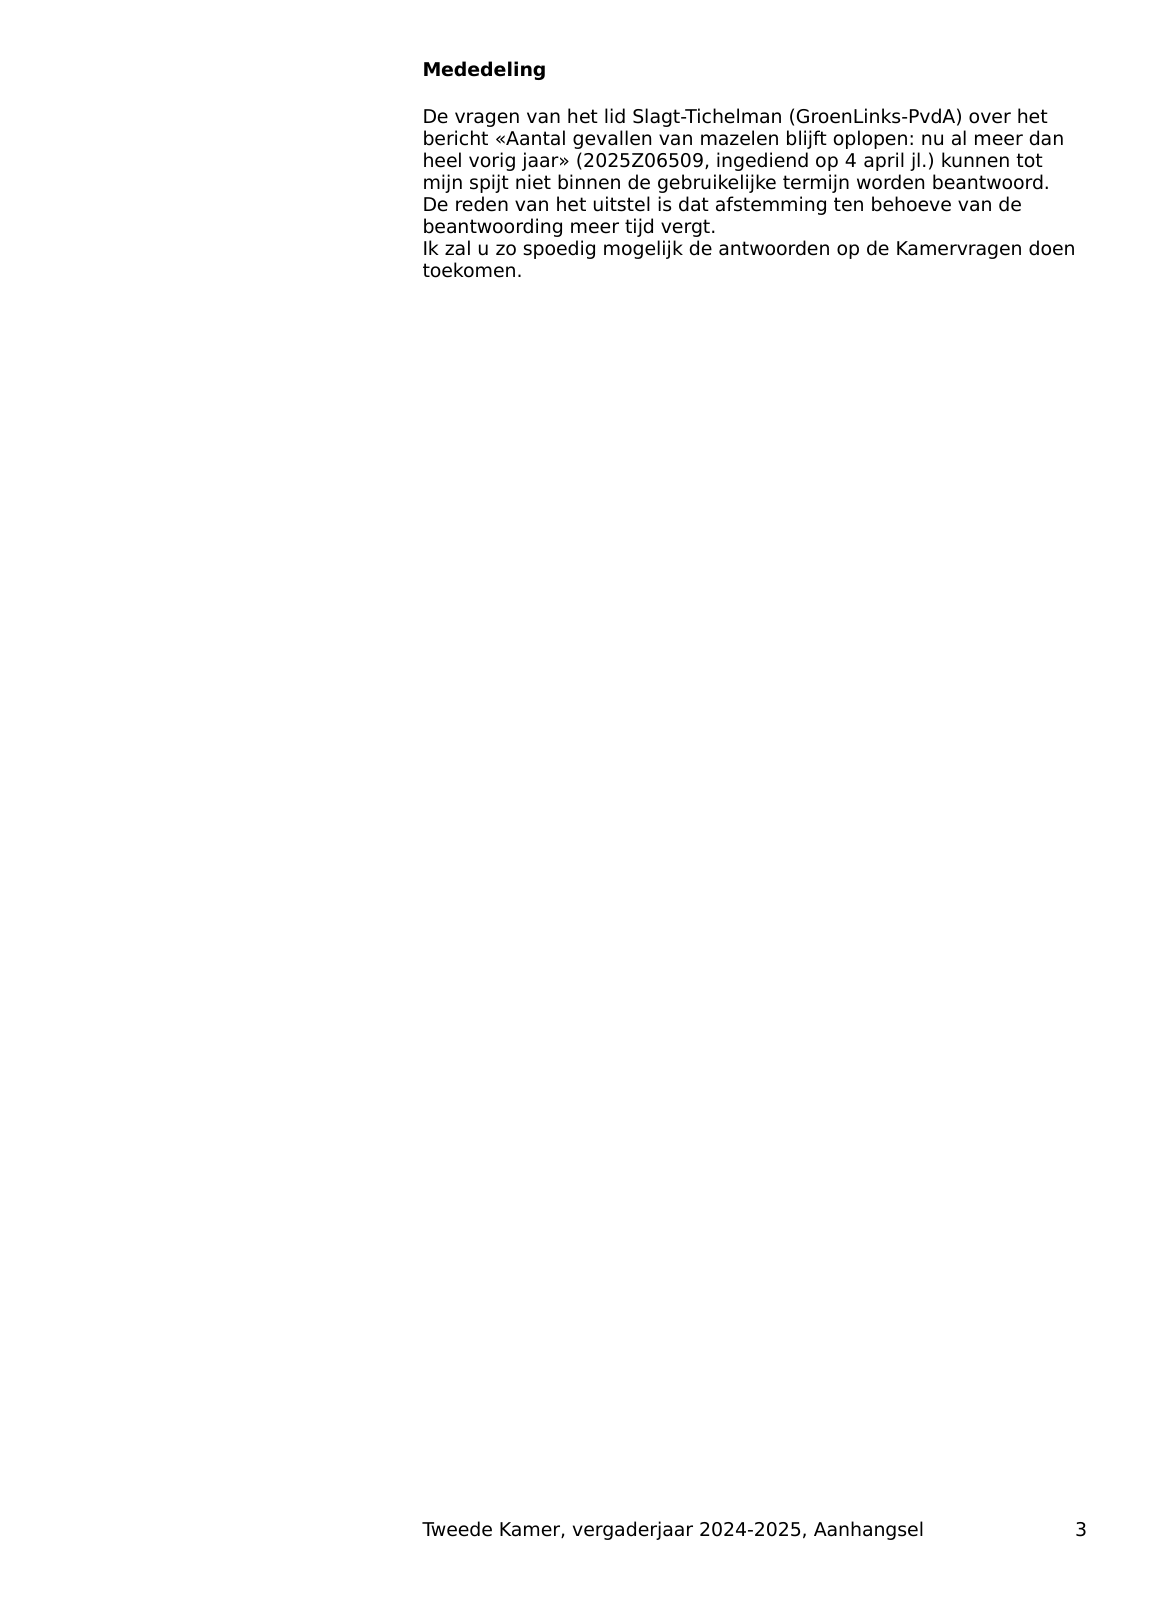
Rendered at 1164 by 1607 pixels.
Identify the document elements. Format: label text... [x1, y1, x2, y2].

text Ik zal u zo spoedig mogelijk de antwoorden op de Kamervragen doen toekomen. [422, 238, 1087, 282]
text De reden van het uitstel is dat afstemming ten behoeve van de beantwoording meer tijd vergt. [422, 194, 1087, 238]
text De vragen van het lid Slagt-Tichelman (GroenLinks-PvdA) over het bericht «Aantal gevallen van mazelen blijft oplopen: nu al meer dan heel vorig jaar» (2025Z06509, ingediend op 4 april jl.) kunnen tot mijn spijt niet binnen de gebruikelijke termijn worden beantwoord. [422, 106, 1087, 194]
subtitle Mededeling [422, 59, 1087, 81]
